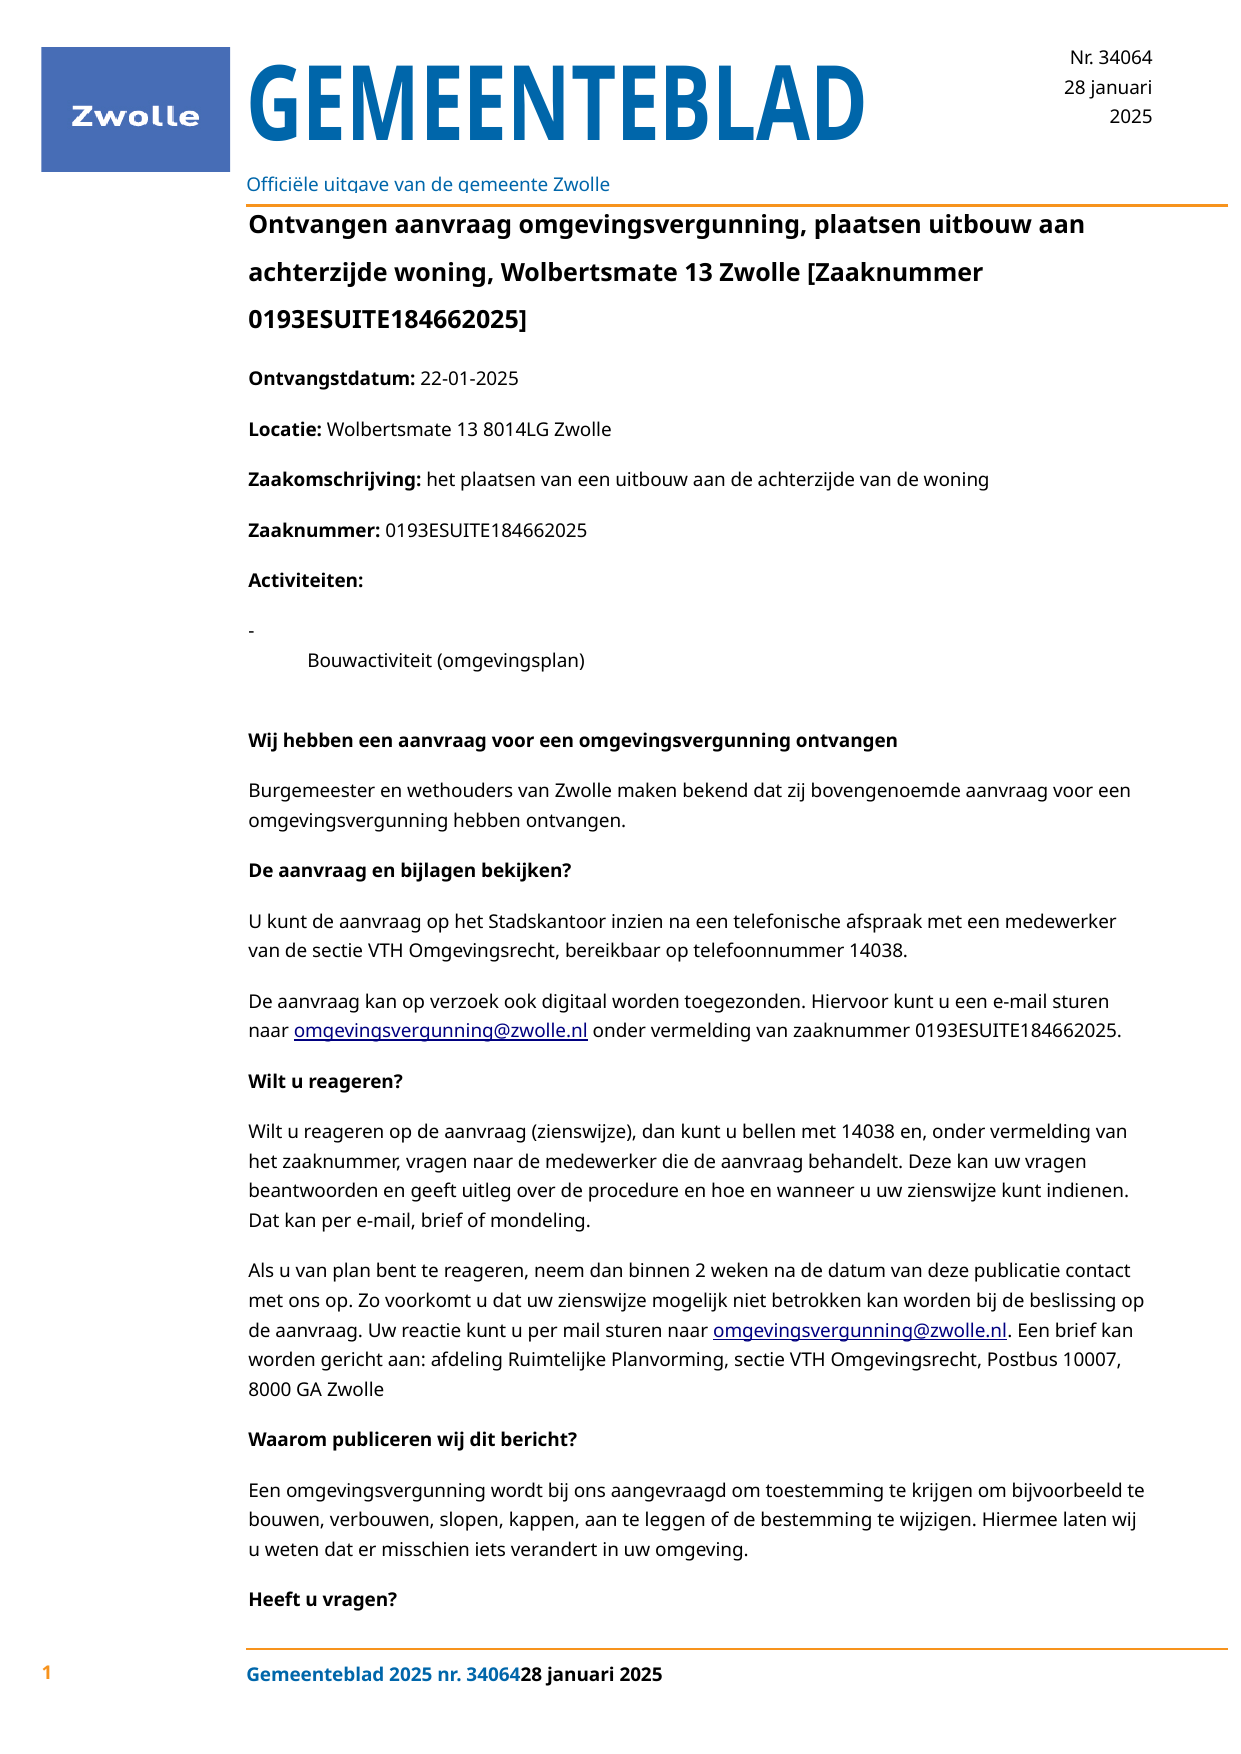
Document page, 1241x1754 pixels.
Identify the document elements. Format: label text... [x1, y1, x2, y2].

text Locatie: Wolbertsmate 13 8014LG Zwolle [248, 416, 1152, 442]
text Als u van plan bent te reageren, neem dan binnen 2 weken na de datum van deze publicatie contact met ons op. Zo voorkomt u dat uw zienswijze mogelijk niet betrokken kan worden bij de beslissing op de aanvraag. Uw reactie kunt u per mail sturen naar omgevingsvergunning@zwolle.nl. Een brief kan worden gericht aan: afdeling Ruimtelijke Planvorming, sectie VTH Omgevingsrecht, Postbus 10007, 8000 GA Zwolle [248, 1258, 1152, 1402]
text De aanvraag en bijlagen bekijken? [248, 858, 1152, 883]
text Wij hebben een aanvraag voor een omgevingsvergunning ontvangen [248, 727, 1152, 753]
picture [41, 47, 231, 172]
text Heeft u vragen? [248, 1586, 1152, 1612]
text Ontvangstdatum: 22-01-2025 [248, 366, 1152, 391]
text Wilt u reageren op de aanvraag (zienswijze), dan kunt u bellen met 14038 en, onder vermelding van het zaaknummer, vragen naar de medewerker die de aanvraag behandelt. Deze kan uw vragen beantwoorden en geeft uitleg over de procedure en hoe en wanneer u uw zienswijze kunt indienen. Dat kan per e-mail, brief of mondeling. [248, 1118, 1152, 1233]
text Activiteiten: [248, 567, 1152, 593]
text Zaakomschrijving: het plaatsen van een uitbouw aan de achterzijde van de woning [248, 466, 1152, 492]
text De aanvraag kan op verzoek ook digitaal worden toegezonden. Hiervoor kunt u een e-mail sturen naar omgevingsvergunning@zwolle.nl onder vermelding van zaaknummer 0193ESUITE184662025. [248, 988, 1152, 1043]
text Een omgevingsvergunning wordt bij ons aangevraagd om toestemming te krijgen om bijvoorbeeld te bouwen, verbouwen, slopen, kappen, aan te leggen of de bestemming te wijzigen. Hiermee laten wij u weten dat er misschien iets verandert in uw omgeving. [248, 1477, 1152, 1562]
list Bouwactiviteit (omgevingsplan) [248, 647, 1152, 673]
text Zaaknummer: 0193ESUITE184662025 [248, 517, 1152, 542]
text Waarom publiceren wij dit bericht? [248, 1426, 1152, 1452]
text U kunt de aanvraag op het Stadskantoor inzien na een telefonische afspraak met een medewerker van de sectie VTH Omgevingsrecht, bereikbaar op telefoonnummer 14038. [248, 908, 1152, 963]
text Burgemeester en wethouders van Zwolle maken bekend dat zij bovengenoemde aanvraag voor een omgevingsvergunning hebben ontvangen. [248, 778, 1152, 833]
text Ontvangen aanvraag omgevingsvergunning, plaatsen uitbouw aan achterzijde woning, Wolbertsmate 13 Zwolle [Zaaknummer 0193ESUITE184662025] [248, 207, 1152, 336]
text Wilt u reageren? [248, 1068, 1152, 1094]
